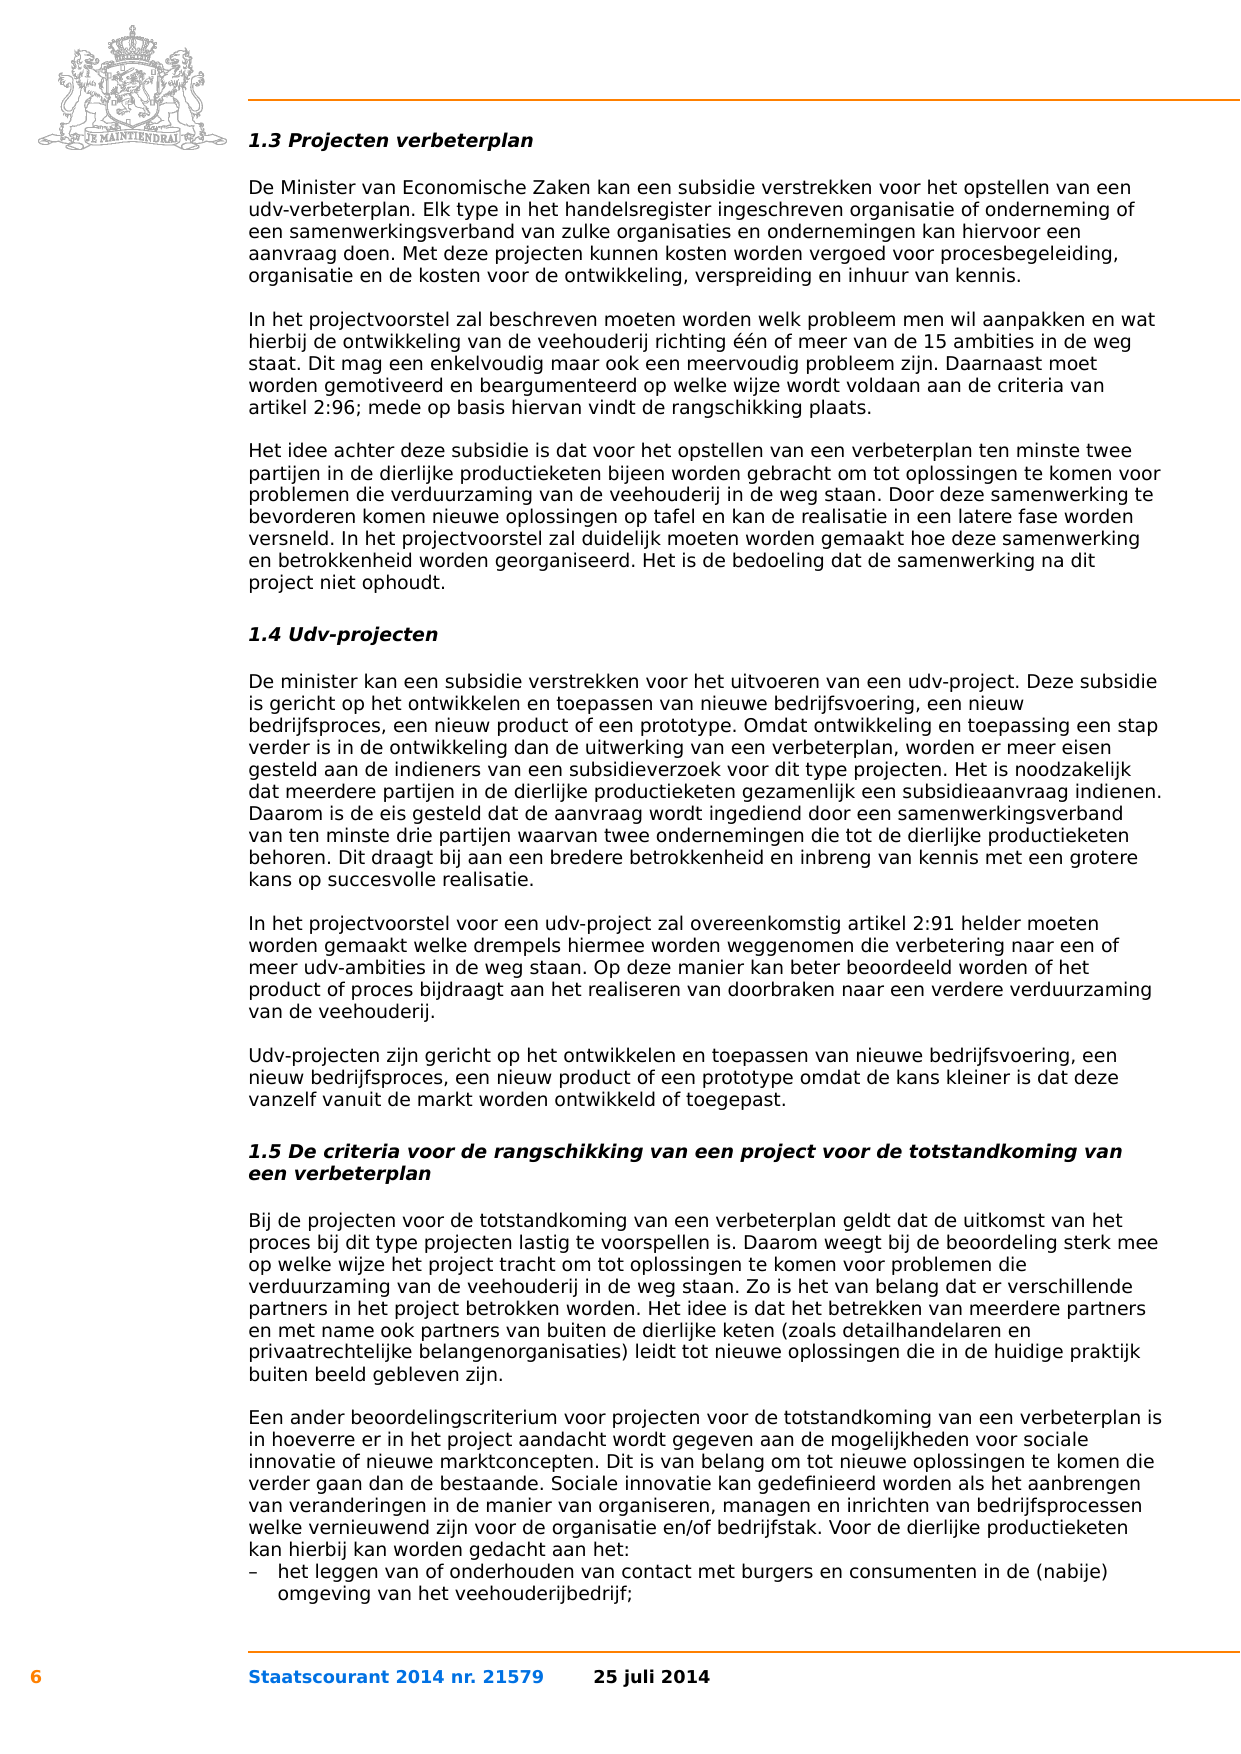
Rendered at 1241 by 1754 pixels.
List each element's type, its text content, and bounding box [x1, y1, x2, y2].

subtitle 1.5 De criteria voor de rangschikking van een project voor de totstandkoming van een verbeterplan [248, 1141, 1163, 1184]
text Bij de projecten voor de totstandkoming van een verbeterplan geldt dat de uitkomst van het proces bij dit type projecten lastig te voorspellen is. Daarom weegt bij de beoordeling sterk mee op welke wijze het project tracht om tot oplossingen te komen voor problemen die verduurzaming van de veehouderij in de weg staan. Zo is het van belang dat er verschillende partners in het project betrokken worden. Het idee is dat het betrekken van meerdere partners en met name ook partners van buiten de dierlijke keten (zoals detailhandelaren en privaatrechtelijke belangenorganisaties) leidt tot nieuwe oplossingen die in de huidige praktijk buiten beeld gebleven zijn. [248, 1209, 1163, 1385]
text Een ander beoordelingscriterium voor projecten voor de totstandkoming van een verbeterplan is in hoeverre er in het project aandacht wordt gegeven aan de mogelijkheden voor sociale innovatie of nieuwe marktconcepten. Dit is van belang om tot nieuwe oplossingen te komen die verder gaan dan de bestaande. Sociale innovatie kan gedefinieerd worden als het aanbrengen van veranderingen in de manier van organiseren, managen en inrichten van bedrijfsprocessen welke vernieuwend zijn voor de organisatie en/of bedrijfstak. Voor de dierlijke productieketen kan hierbij kan worden gedacht aan het: [248, 1407, 1163, 1561]
subtitle 1.4 Udv-projecten [248, 624, 1163, 646]
text Udv-projecten zijn gericht op het ontwikkelen en toepassen van nieuwe bedrijfsvoering, een nieuw bedrijfsproces, een nieuw product of een prototype omdat de kans kleiner is dat deze vanzelf vanuit de markt worden ontwikkeld of toegepast. [248, 1045, 1163, 1111]
picture [38, 25, 227, 150]
text Het idee achter deze subsidie is dat voor het opstellen van een verbeterplan ten minste twee partijen in de dierlijke productieketen bijeen worden gebracht om tot oplossingen te komen voor problemen die verduurzaming van de veehouderij in de weg staan. Door deze samenwerking te bevorderen komen nieuwe oplossingen op tafel en kan de realisatie in een latere fase worden versneld. In het projectvoorstel zal duidelijk moeten worden gemaakt hoe deze samenwerking en betrokkenheid worden georganiseerd. Het is de bedoeling dat de samenwerking na dit project niet ophoudt. [248, 440, 1163, 594]
text De Minister van Economische Zaken kan een subsidie verstrekken voor het opstellen van een udv-verbeterplan. Elk type in het handelsregister ingeschreven organisatie of onderneming of een samenwerkingsverband van zulke organisaties en ondernemingen kan hiervoor een aanvraag doen. Met deze projecten kunnen kosten worden vergoed voor procesbegeleiding, organisatie en de kosten voor de ontwikkeling, verspreiding en inhuur van kennis. [248, 177, 1163, 287]
text – het leggen van of onderhouden van contact met burgers en consumenten in de (nabije) omgeving van het veehouderijbedrijf; [248, 1561, 1163, 1605]
text In het projectvoorstel zal beschreven moeten worden welk probleem men wil aanpakken en wat hierbij de ontwikkeling van de veehouderij richting één of meer van de 15 ambities in de weg staat. Dit mag een enkelvoudig maar ook een meervoudig probleem zijn. Daarnaast moet worden gemotiveerd en beargumenteerd op welke wijze wordt voldaan aan de criteria van artikel 2:96; mede op basis hiervan vindt de rangschikking plaats. [248, 309, 1163, 418]
text In het projectvoorstel voor een udv-project zal overeenkomstig artikel 2:91 helder moeten worden gemaakt welke drempels hiermee worden weggenomen die verbetering naar een of meer udv-ambities in de weg staan. Op deze manier kan beter beoordeeld worden of het product of proces bijdraagt aan het realiseren van doorbraken naar een verdere verduurzaming van de veehouderij. [248, 913, 1163, 1023]
text De minister kan een subsidie verstrekken voor het uitvoeren van een udv-project. Deze subsidie is gericht op het ontwikkelen en toepassen van nieuwe bedrijfsvoering, een nieuw bedrijfsproces, een nieuw product of een prototype. Omdat ontwikkeling en toepassing een stap verder is in de ontwikkeling dan de uitwerking van een verbeterplan, worden er meer eisen gesteld aan de indieners van een subsidieverzoek voor dit type projecten. Het is noodzakelijk dat meerdere partijen in de dierlijke productieketen gezamenlijk een subsidieaanvraag indienen. Daarom is de eis gesteld dat de aanvraag wordt ingediend door een samenwerkingsverband van ten minste drie partijen waarvan twee ondernemingen die tot de dierlijke productieketen behoren. Dit draagt bij aan een bredere betrokkenheid en inbreng van kennis met een grotere kans op succesvolle realisatie. [248, 671, 1163, 891]
subtitle 1.3 Projecten verbeterplan [248, 130, 1163, 152]
